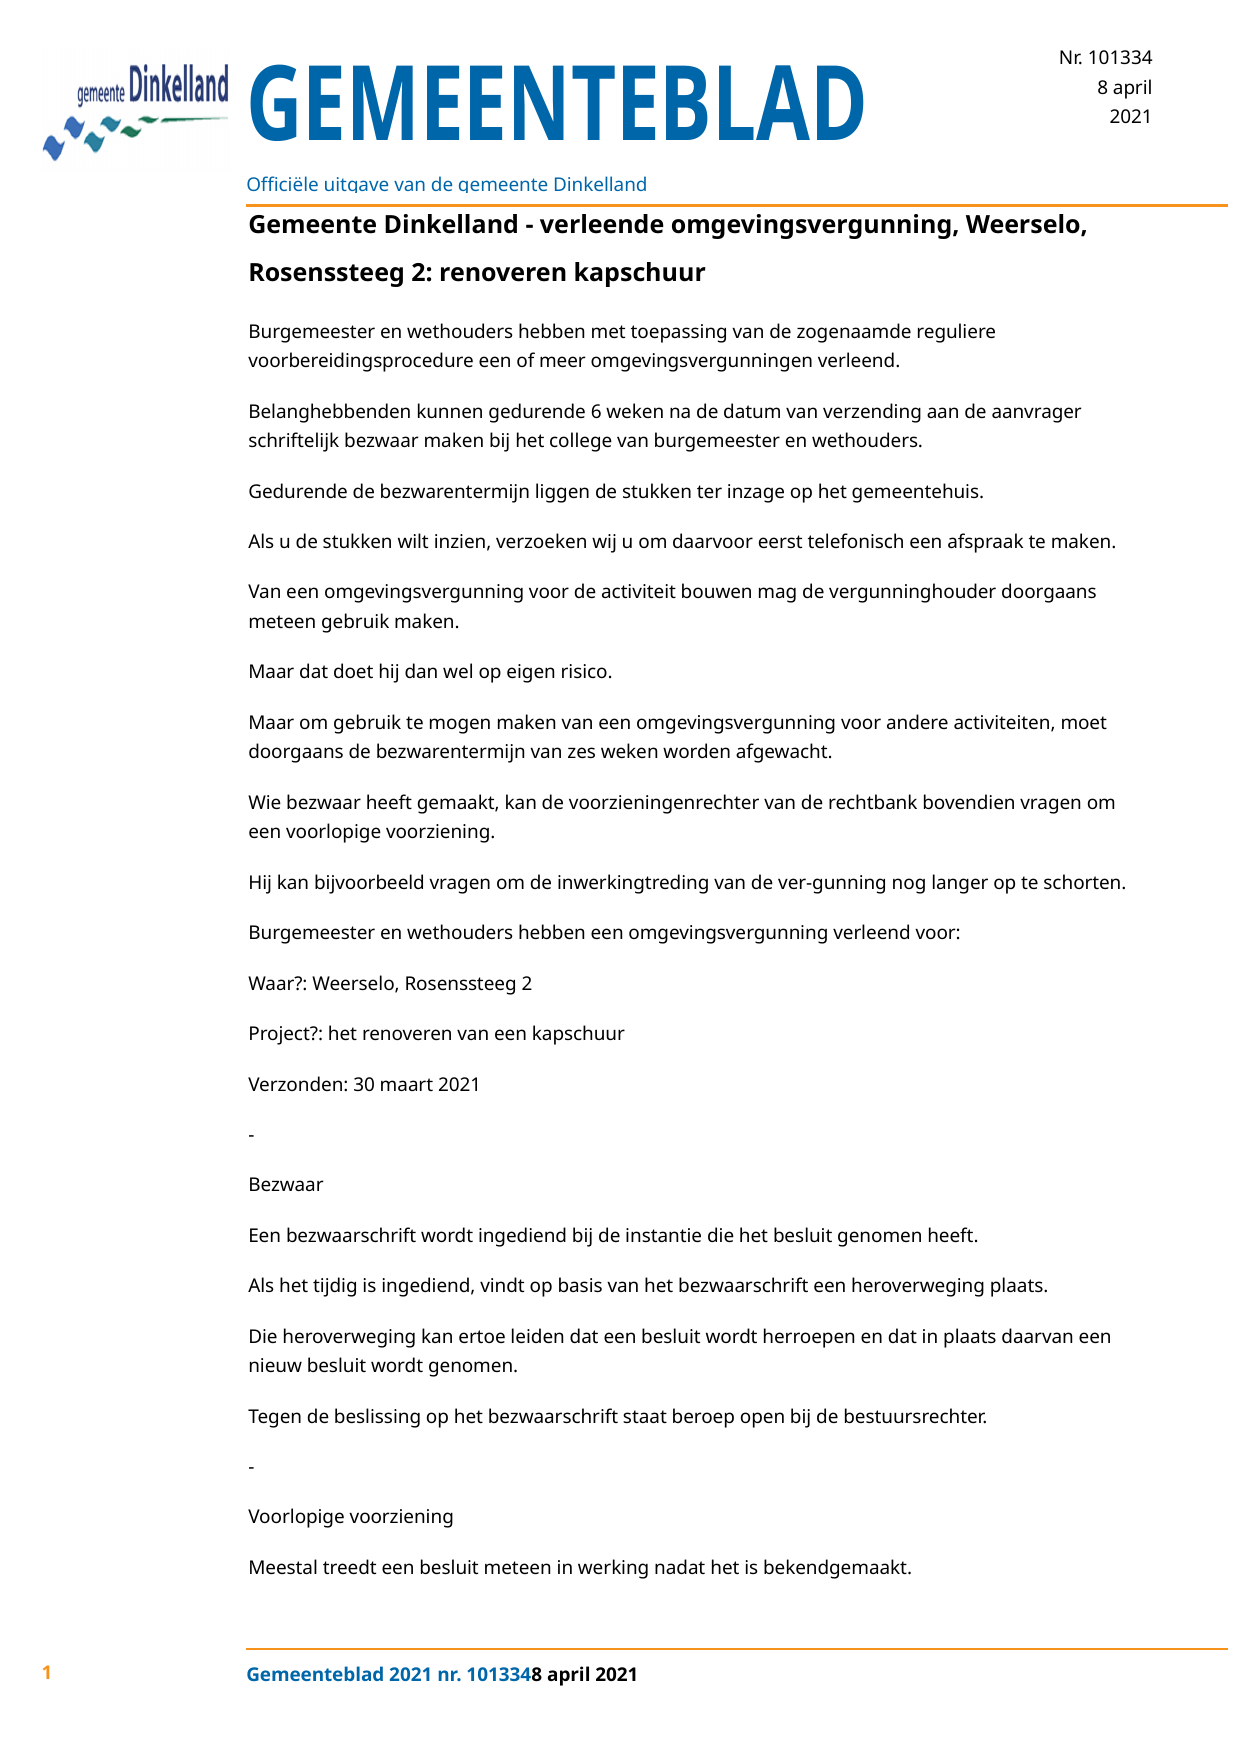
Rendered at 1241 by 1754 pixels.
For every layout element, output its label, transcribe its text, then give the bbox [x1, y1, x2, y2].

text - [248, 1453, 1152, 1479]
text Meestal treedt een besluit meteen in werking nadat het is bekendgemaakt. [248, 1554, 1152, 1580]
text Waar?: Weerselo, Rosenssteeg 2 [248, 970, 1152, 996]
text Verzonden: 30 maart 2021 [248, 1071, 1152, 1097]
text Bezwaar [248, 1172, 1152, 1197]
text Die heroverweging kan ertoe leiden dat een besluit wordt herroepen en dat in plaats daarvan een nieuw besluit wordt genomen. [248, 1323, 1152, 1378]
text Voorlopige voorziening [248, 1504, 1152, 1529]
text Tegen de beslissing op het bezwaarschrift staat beroep open bij de bestuursrechter. [248, 1403, 1152, 1429]
text Van een omgevingsvergunning voor de activiteit bouwen mag de vergunninghouder doorgaans meteen gebruik maken. [248, 579, 1152, 634]
text Als u de stukken wilt inzien, verzoeken wij u om daarvoor eerst telefonisch een afspraak te maken. [248, 528, 1152, 554]
text Burgemeester en wethouders hebben een omgevingsvergunning verleend voor: [248, 919, 1152, 945]
text Gemeente Dinkelland - verleende omgevingsvergunning, Weerselo, Rosenssteeg 2: renoveren kapschuur [248, 207, 1152, 288]
text Maar dat doet hij dan wel op eigen risico. [248, 659, 1152, 684]
text Maar om gebruik te mogen maken van een omgevingsvergunning voor andere activiteiten, moet doorgaans de bezwarentermijn van zes weken worden afgewacht. [248, 709, 1152, 764]
text Wie bezwaar heeft gemaakt, kan de voorzieningenrechter van de rechtbank bovendien vragen om een voorlopige voorziening. [248, 789, 1152, 844]
text Een bezwaarschrift wordt ingediend bij de instantie die het besluit genomen heeft. [248, 1222, 1152, 1248]
text Gedurende de bezwarentermijn liggen de stukken ter inzage op het gemeentehuis. [248, 478, 1152, 504]
text Project?: het renoveren van een kapschuur [248, 1020, 1152, 1046]
picture [41, 47, 231, 172]
text - [248, 1121, 1152, 1147]
text Burgemeester en wethouders hebben met toepassing van de zogenaamde reguliere voorbereidingsprocedure een of meer omgevingsvergunningen verleend. [248, 318, 1152, 373]
text Belanghebbenden kunnen gedurende 6 weken na de datum van verzending aan de aanvrager schriftelijk bezwaar maken bij het college van burgemeester en wethouders. [248, 398, 1152, 453]
text Als het tijdig is ingediend, vindt op basis van het bezwaarschrift een heroverweging plaats. [248, 1272, 1152, 1298]
text Hij kan bijvoorbeeld vragen om de inwerkingtreding van de ver-gunning nog langer op te schorten. [248, 869, 1152, 895]
